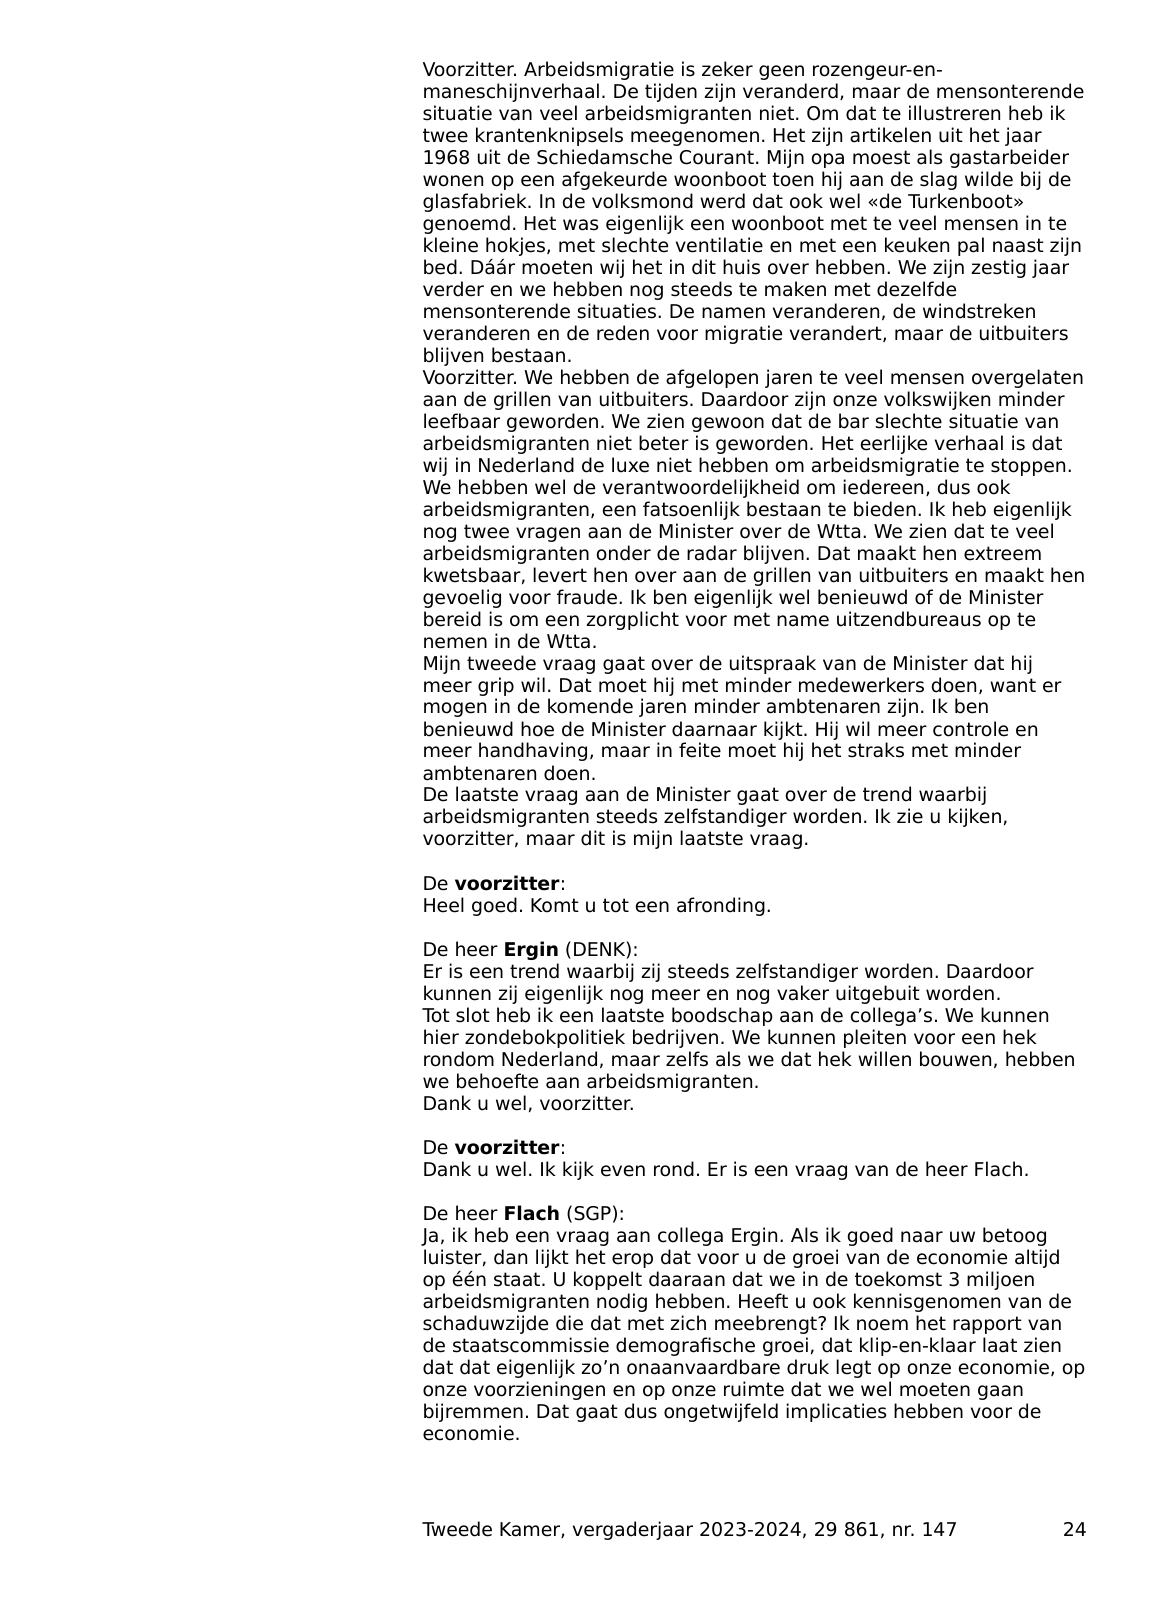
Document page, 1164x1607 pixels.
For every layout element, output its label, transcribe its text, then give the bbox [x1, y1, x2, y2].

text De laatste vraag aan de Minister gaat over de trend waarbij arbeidsmigranten steeds zelfstandiger worden. Ik zie u kijken, voorzitter, maar dit is mijn laatste vraag. [422, 784, 1087, 850]
text Er is een trend waarbij zij steeds zelfstandiger worden. Daardoor kunnen zij eigenlijk nog meer en nog vaker uitgebuit worden. [422, 961, 1087, 1004]
text Voorzitter. Arbeidsmigratie is zeker geen rozengeur-en-maneschijnverhaal. De tijden zijn veranderd, maar de mensonterende situatie van veel arbeidsmigranten niet. Om dat te illustreren heb ik twee krantenknipsels meegenomen. Het zijn artikelen uit het jaar 1968 uit de Schiedamsche Courant. Mijn opa moest als gastarbeider wonen op een afgekeurde woonboot toen hij aan de slag wilde bij de glasfabriek. In de volksmond werd dat ook wel «de Turkenboot» genoemd. Het was eigenlijk een woonboot met te veel mensen in te kleine hokjes, met slechte ventilatie en met een keuken pal naast zijn bed. Dáár moeten wij het in dit huis over hebben. We zijn zestig jaar verder en we hebben nog steeds te maken met dezelfde mensonterende situaties. De namen veranderen, de windstreken veranderen en de reden voor migratie verandert, maar de uitbuiters blijven bestaan. [422, 59, 1087, 367]
text Dank u wel. Ik kijk even rond. Er is een vraag van de heer Flach. [422, 1159, 1087, 1181]
text De heer Flach (SGP): [422, 1203, 1087, 1225]
text De voorzitter: [422, 872, 1087, 894]
text Voorzitter. We hebben de afgelopen jaren te veel mensen overgelaten aan de grillen van uitbuiters. Daardoor zijn onze volkswijken minder leefbaar geworden. We zien gewoon dat de bar slechte situatie van arbeidsmigranten niet beter is geworden. Het eerlijke verhaal is dat wij in Nederland de luxe niet hebben om arbeidsmigratie te stoppen. We hebben wel de verantwoordelijkheid om iedereen, dus ook arbeidsmigranten, een fatsoenlijk bestaan te bieden. Ik heb eigenlijk nog twee vragen aan de Minister over de Wtta. We zien dat te veel arbeidsmigranten onder de radar blijven. Dat maakt hen extreem kwetsbaar, levert hen over aan de grillen van uitbuiters en maakt hen gevoelig voor fraude. Ik ben eigenlijk wel benieuwd of de Minister bereid is om een zorgplicht voor met name uitzendbureaus op te nemen in de Wtta. [422, 367, 1087, 652]
text Heel goed. Komt u tot een afronding. [422, 894, 1087, 916]
text Ja, ik heb een vraag aan collega Ergin. Als ik goed naar uw betoog luister, dan lijkt het erop dat voor u de groei van de economie altijd op één staat. U koppelt daaraan dat we in de toekomst 3 miljoen arbeidsmigranten nodig hebben. Heeft u ook kennisgenomen van de schaduwzijde die dat met zich meebrengt? Ik noem het rapport van de staatscommissie demografische groei, dat klip-en-klaar laat zien dat dat eigenlijk zo’n onaanvaardbare druk legt op onze economie, op onze voorzieningen en op onze ruimte dat we wel moeten gaan bijremmen. Dat gaat dus ongetwijfeld implicaties hebben voor de economie. [422, 1225, 1087, 1444]
text De voorzitter: [422, 1137, 1087, 1159]
text De heer Ergin (DENK): [422, 939, 1087, 961]
text Dank u wel, voorzitter. [422, 1092, 1087, 1114]
text Tot slot heb ik een laatste boodschap aan de collega’s. We kunnen hier zondebokpolitiek bedrijven. We kunnen pleiten voor een hek rondom Nederland, maar zelfs als we dat hek willen bouwen, hebben we behoefte aan arbeidsmigranten. [422, 1004, 1087, 1092]
text Mijn tweede vraag gaat over de uitspraak van de Minister dat hij meer grip wil. Dat moet hij met minder medewerkers doen, want er mogen in de komende jaren minder ambtenaren zijn. Ik ben benieuwd hoe de Minister daarnaar kijkt. Hij wil meer controle en meer handhaving, maar in feite moet hij het straks met minder ambtenaren doen. [422, 652, 1087, 784]
